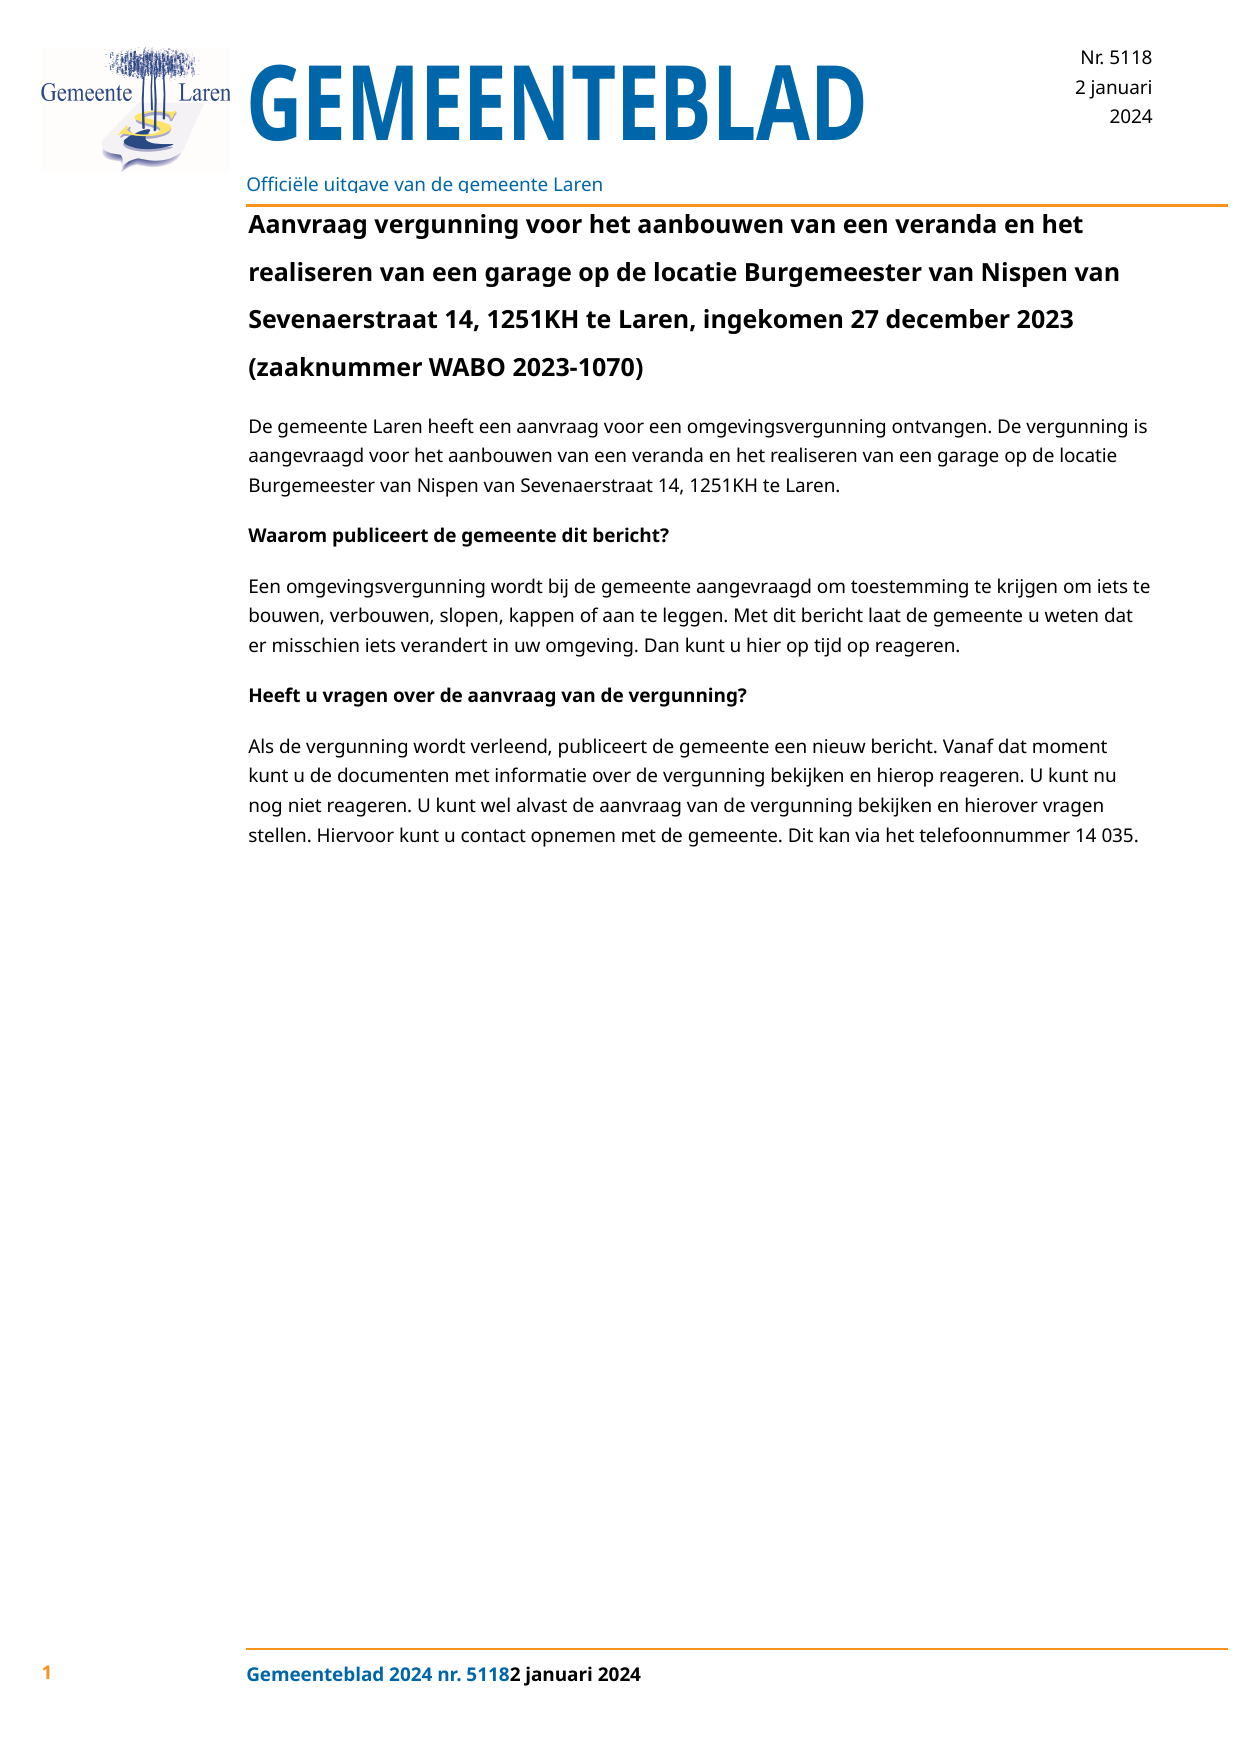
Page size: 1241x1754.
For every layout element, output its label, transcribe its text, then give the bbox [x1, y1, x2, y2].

text De gemeente Laren heeft een aanvraag voor een omgevingsvergunning ontvangen. De vergunning is aangevraagd voor het aanbouwen van een veranda en het realiseren van een garage op de locatie Burgemeester van Nispen van Sevenaerstraat 14, 1251KH te Laren. [248, 413, 1152, 498]
text Een omgevingsvergunning wordt bij de gemeente aangevraagd om toestemming te krijgen om iets te bouwen, verbouwen, slopen, kappen of aan te leggen. Met dit bericht laat de gemeente u weten dat er misschien iets verandert in uw omgeving. Dan kunt u hier op tijd op reageren. [248, 573, 1152, 658]
text Aanvraag vergunning voor het aanbouwen van een veranda en het realiseren van een garage op de locatie Burgemeester van Nispen van Sevenaerstraat 14, 1251KH te Laren, ingekomen 27 december 2023 (zaaknummer WABO 2023-1070) [248, 207, 1152, 384]
text Heeft u vragen over de aanvraag van de vergunning? [248, 683, 1152, 708]
text Als de vergunning wordt verleend, publiceert de gemeente een nieuw bericht. Vanaf dat moment kunt u de documenten met informatie over de vergunning bekijken en hierop reageren. U kunt nu nog niet reageren. U kunt wel alvast de aanvraag van de vergunning bekijken en hierover vragen stellen. Hiervoor kunt u contact opnemen met de gemeente. Dit kan via het telefoonnummer 14 035. [248, 733, 1152, 848]
text Waarom publiceert de gemeente dit bericht? [248, 523, 1152, 548]
picture [41, 47, 231, 172]
